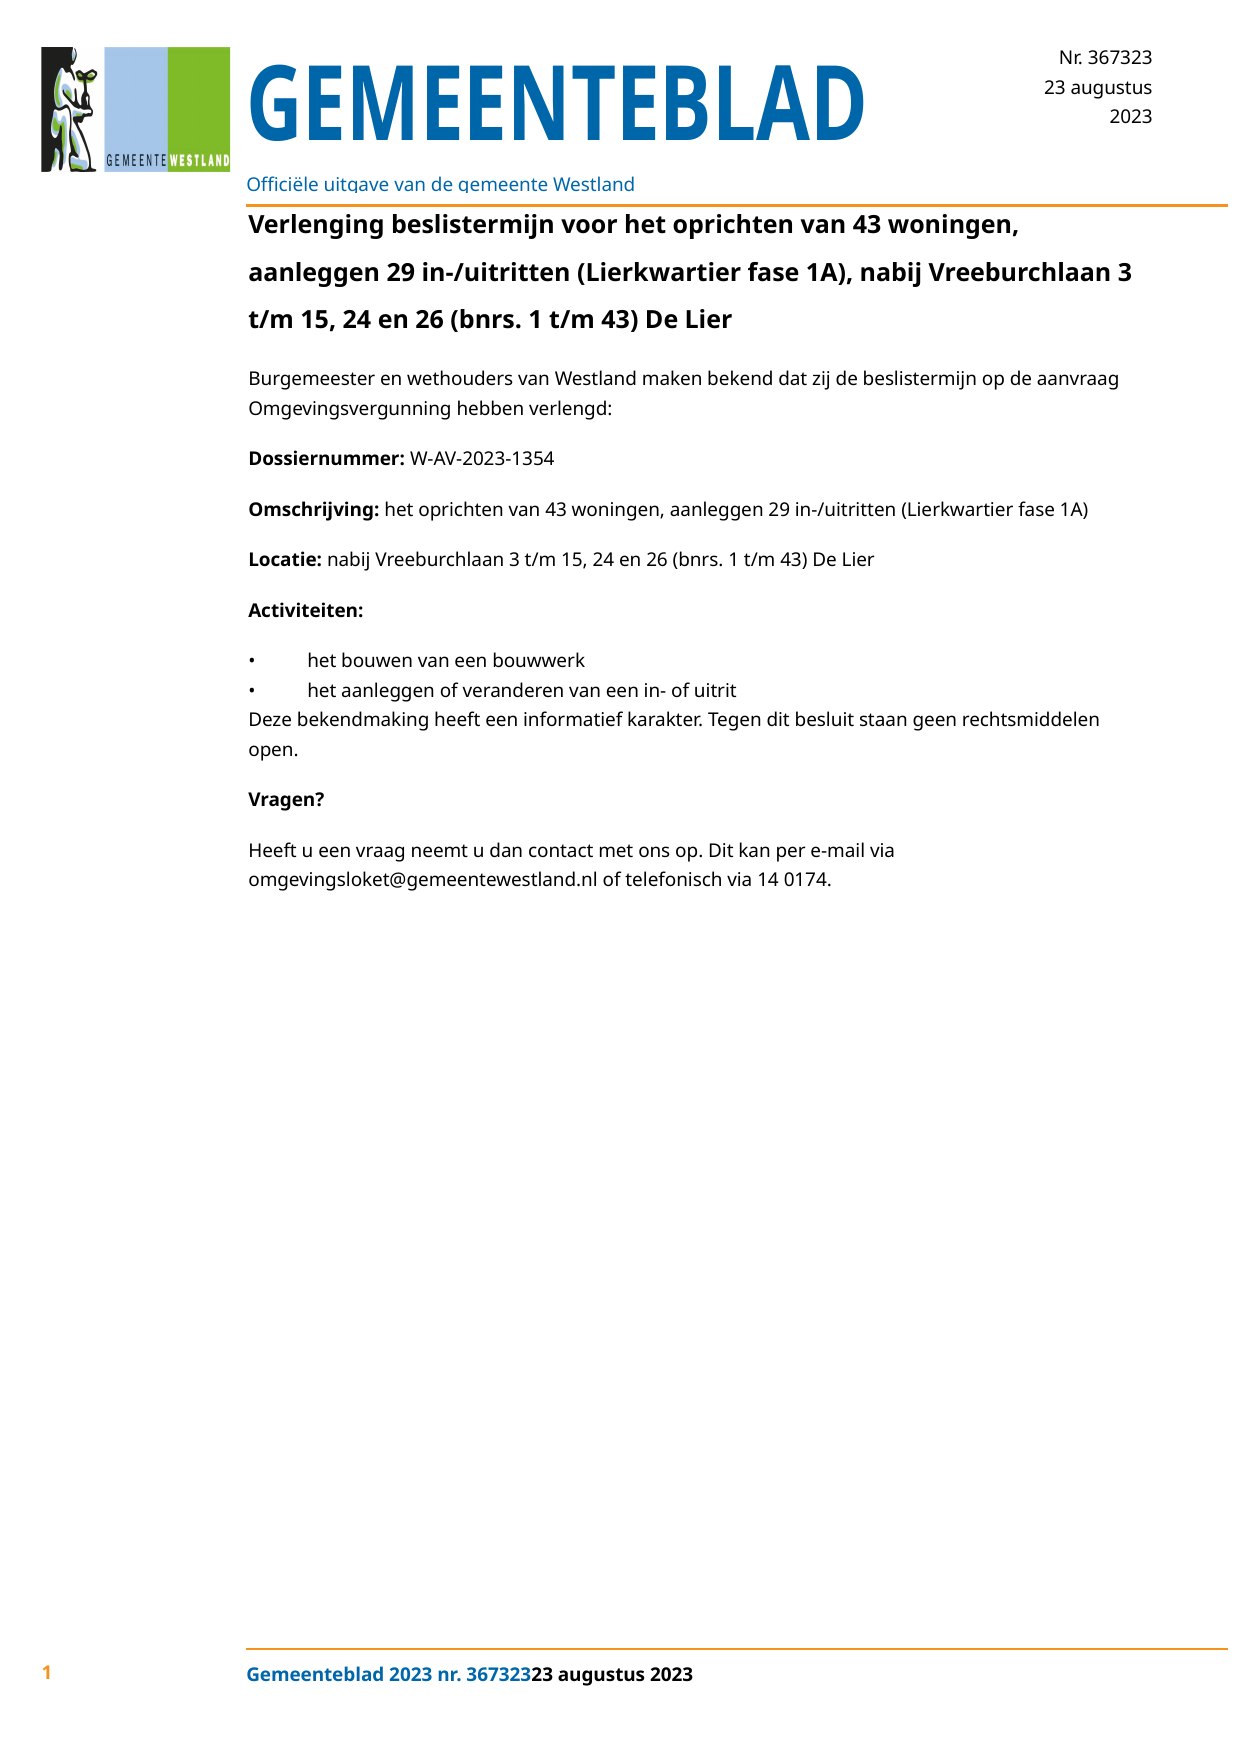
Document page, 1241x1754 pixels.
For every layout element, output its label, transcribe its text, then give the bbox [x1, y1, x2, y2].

text Vragen? [248, 786, 1152, 812]
text Locatie: nabij Vreeburchlaan 3 t/m 15, 24 en 26 (bnrs. 1 t/m 43) De Lier [248, 546, 1152, 572]
text Dossiernummer: W-AV-2023-1354 [248, 446, 1152, 471]
list het bouwen van een bouwwerk [248, 647, 1152, 673]
picture [41, 47, 231, 172]
text Burgemeester en wethouders van Westland maken bekend dat zij de beslistermijn op de aanvraag Omgevingsvergunning hebben verlengd: [248, 366, 1152, 421]
text Verlenging beslistermijn voor het oprichten van 43 woningen, aanleggen 29 in-/uitritten (Lierkwartier fase 1A), nabij Vreeburchlaan 3 t/m 15, 24 en 26 (bnrs. 1 t/m 43) De Lier [248, 207, 1152, 336]
text Deze bekendmaking heeft een informatief karakter. Tegen dit besluit staan geen rechtsmiddelen open. [248, 706, 1152, 762]
list het aanleggen of veranderen van een in- of uitrit [248, 677, 1152, 702]
text Omschrijving: het oprichten van 43 woningen, aanleggen 29 in-/uitritten (Lierkwartier fase 1A) [248, 496, 1152, 522]
text Activiteiten: [248, 597, 1152, 622]
text Heeft u een vraag neemt u dan contact met ons op. Dit kan per e-mail via omgevingsloket@gemeentewestland.nl of telefonisch via 14 0174. [248, 837, 1152, 892]
